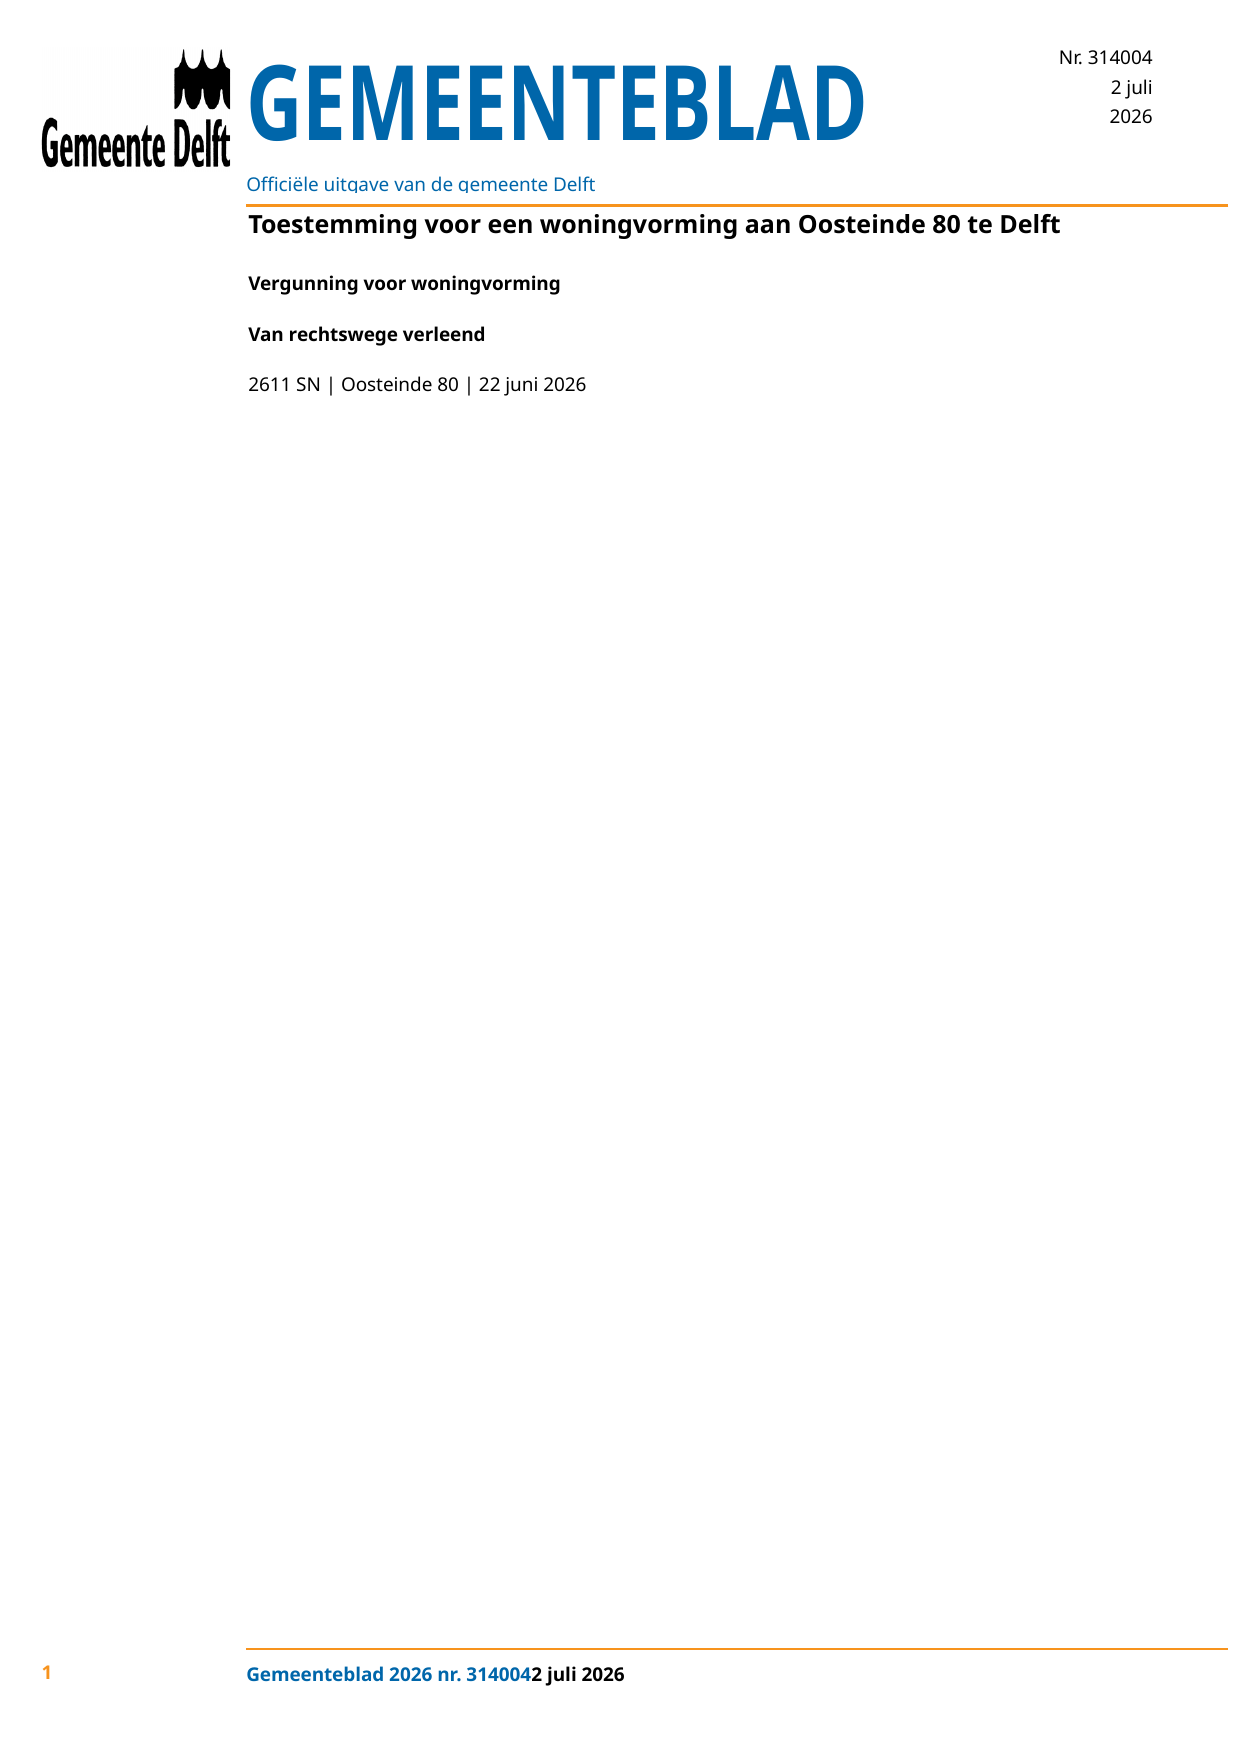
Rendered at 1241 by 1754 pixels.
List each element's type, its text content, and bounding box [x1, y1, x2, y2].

picture [41, 47, 231, 172]
text Vergunning voor woningvorming [248, 270, 1152, 296]
text Van rechtswege verleend [248, 321, 1152, 346]
text 2611 SN | Oosteinde 80 | 22 juni 2026 [248, 371, 1152, 397]
text Toestemming voor een woningvorming aan Oosteinde 80 te Delft [248, 207, 1152, 241]
